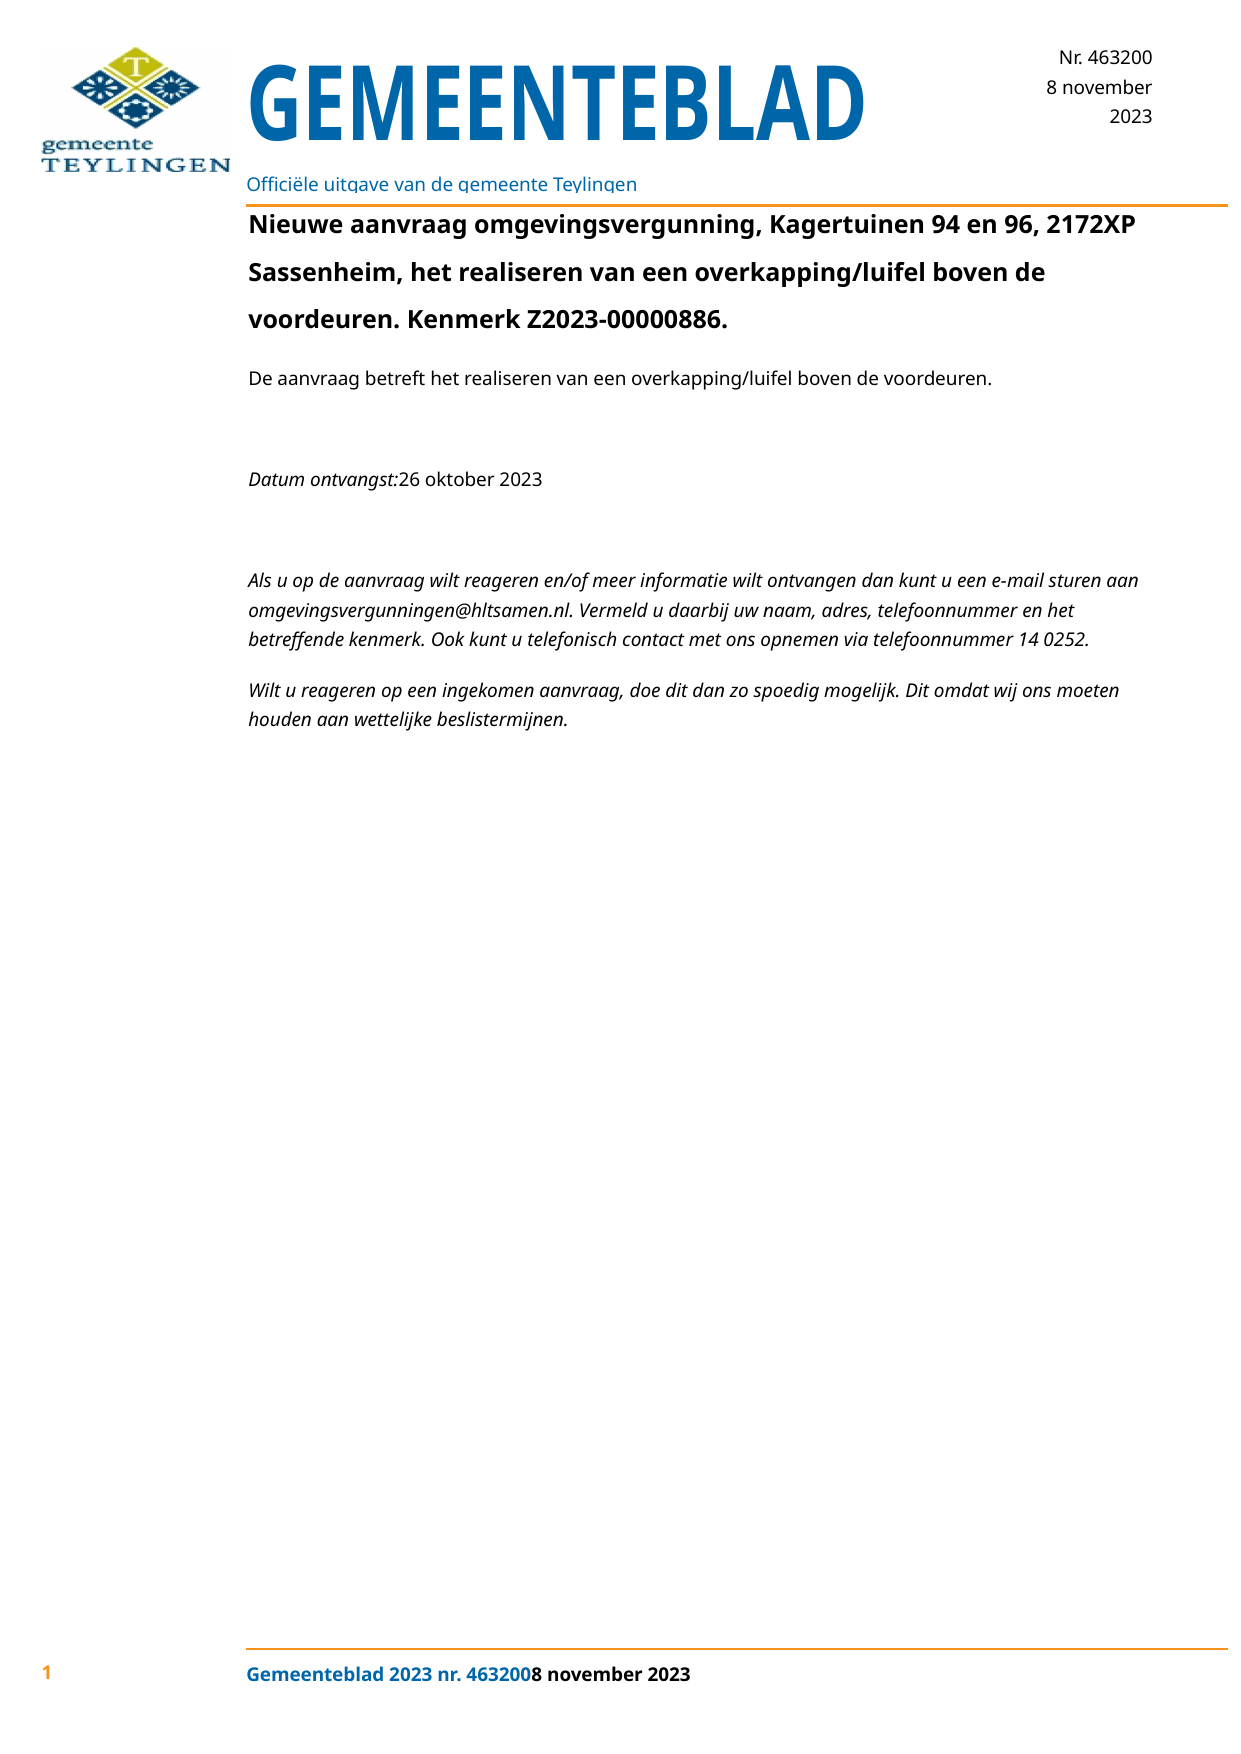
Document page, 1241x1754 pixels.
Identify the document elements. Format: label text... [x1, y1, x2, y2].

text Wilt u reageren op een ingekomen aanvraag, doe dit dan zo spoedig mogelijk. Dit omdat wij ons moeten houden aan wettelijke beslistermijnen. [248, 677, 1152, 732]
text Datum ontvangst:26 oktober 2023 [248, 466, 1152, 492]
text Als u op de aanvraag wilt reageren en/of meer informatie wilt ontvangen dan kunt u een e-mail sturen aan omgevingsvergunningen@hltsamen.nl. Vermeld u daarbij uw naam, adres, telefoonnummer en het betreffende kenmerk. Ook kunt u telefonisch contact met ons opnemen via telefoonnummer 14 0252. [248, 567, 1152, 652]
text De aanvraag betreft het realiseren van een overkapping/luifel boven de voordeuren. [248, 366, 1152, 391]
text Nieuwe aanvraag omgevingsvergunning, Kagertuinen 94 en 96, 2172XP Sassenheim, het realiseren van een overkapping/luifel boven de voordeuren. Kenmerk Z2023-00000886. [248, 207, 1152, 336]
picture [41, 47, 231, 172]
